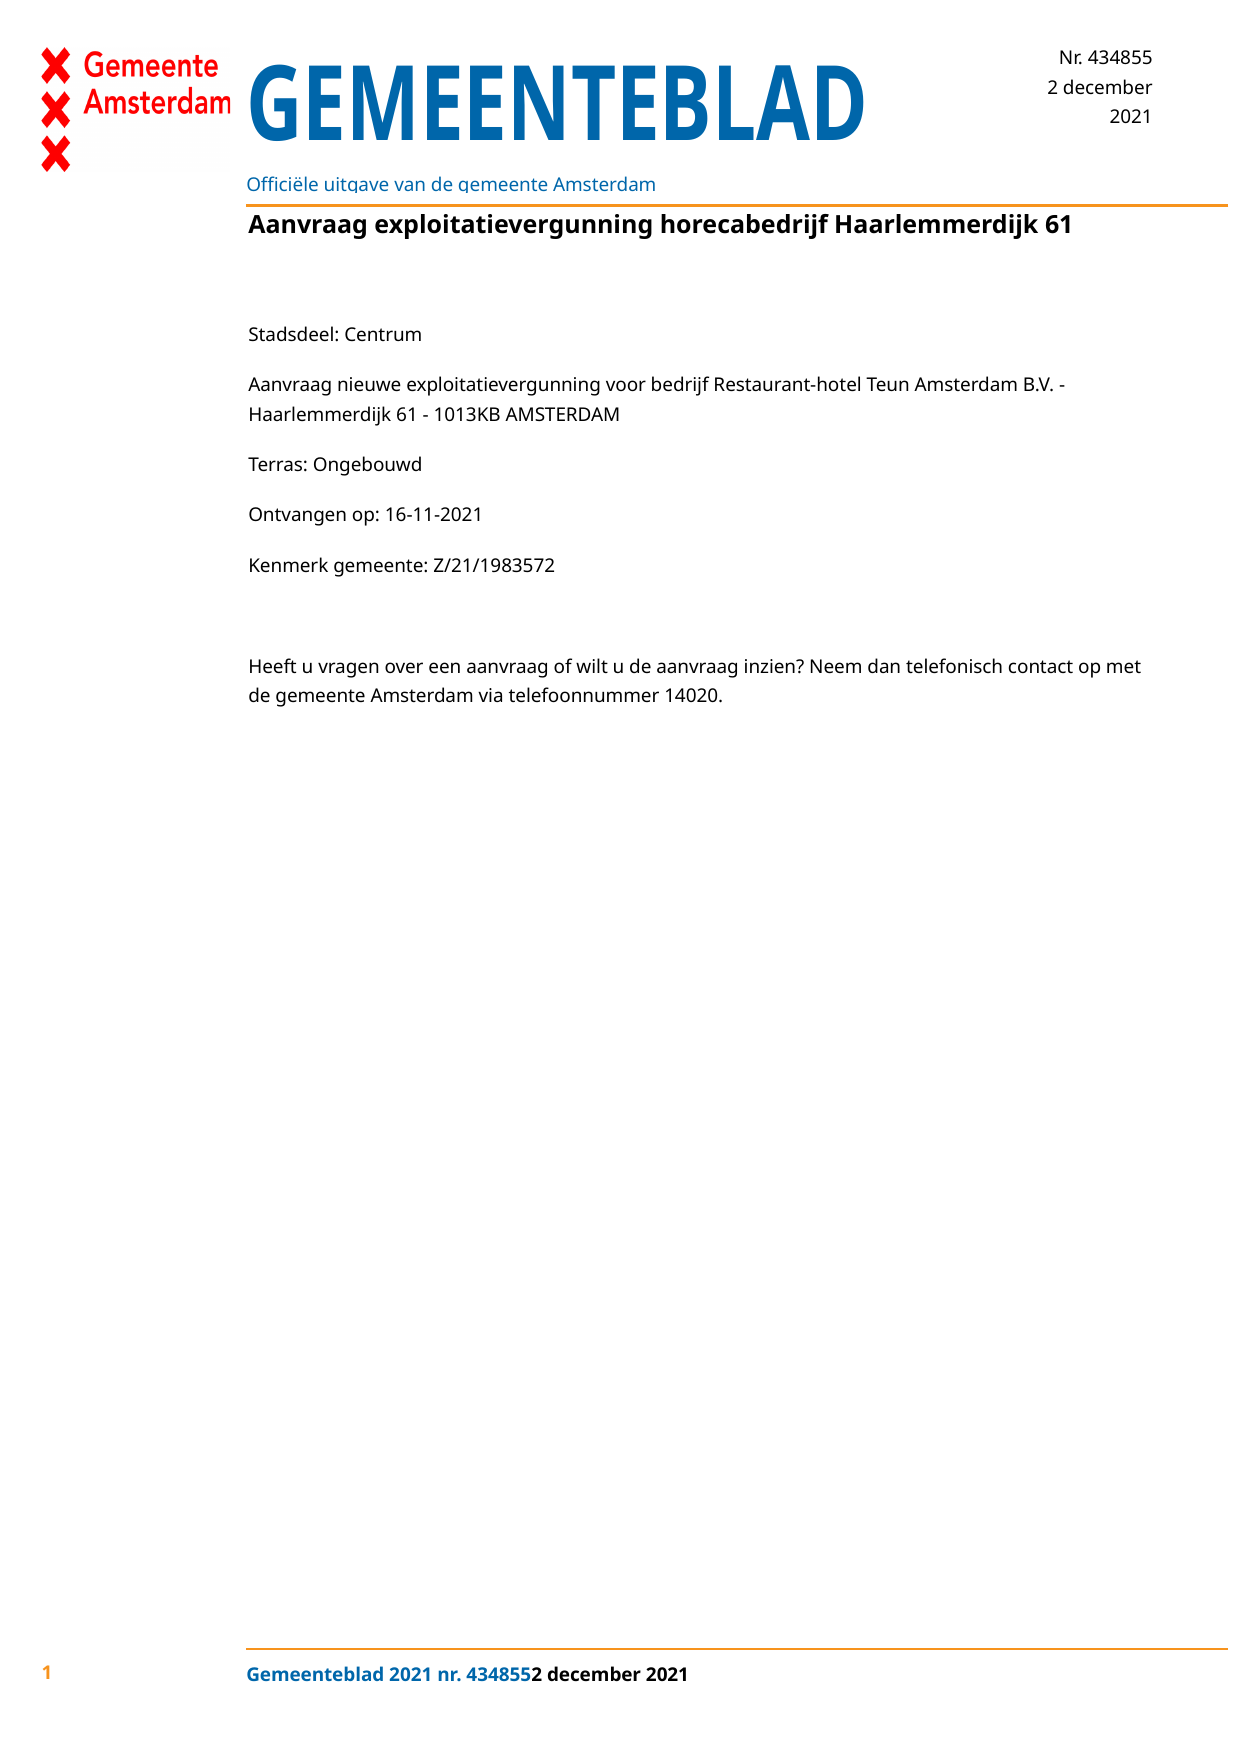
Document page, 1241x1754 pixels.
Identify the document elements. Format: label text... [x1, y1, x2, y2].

text Stadsdeel: Centrum [248, 321, 1152, 346]
text Heeft u vragen over een aanvraag of wilt u de aanvraag inzien? Neem dan telefonisch contact op met de gemeente Amsterdam via telefoonnummer 14020. [248, 653, 1152, 708]
text Terras: Ongebouwd [248, 451, 1152, 477]
text Kenmerk gemeente: Z/21/1983572 [248, 552, 1152, 578]
text Aanvraag nieuwe exploitatievergunning voor bedrijf Restaurant-hotel Teun Amsterdam B.V. - Haarlemmerdijk 61 - 1013KB AMSTERDAM [248, 371, 1152, 426]
text Aanvraag exploitatievergunning horecabedrijf Haarlemmerdijk 61 [248, 207, 1152, 241]
text Ontvangen op: 16-11-2021 [248, 502, 1152, 527]
picture [41, 47, 231, 172]
